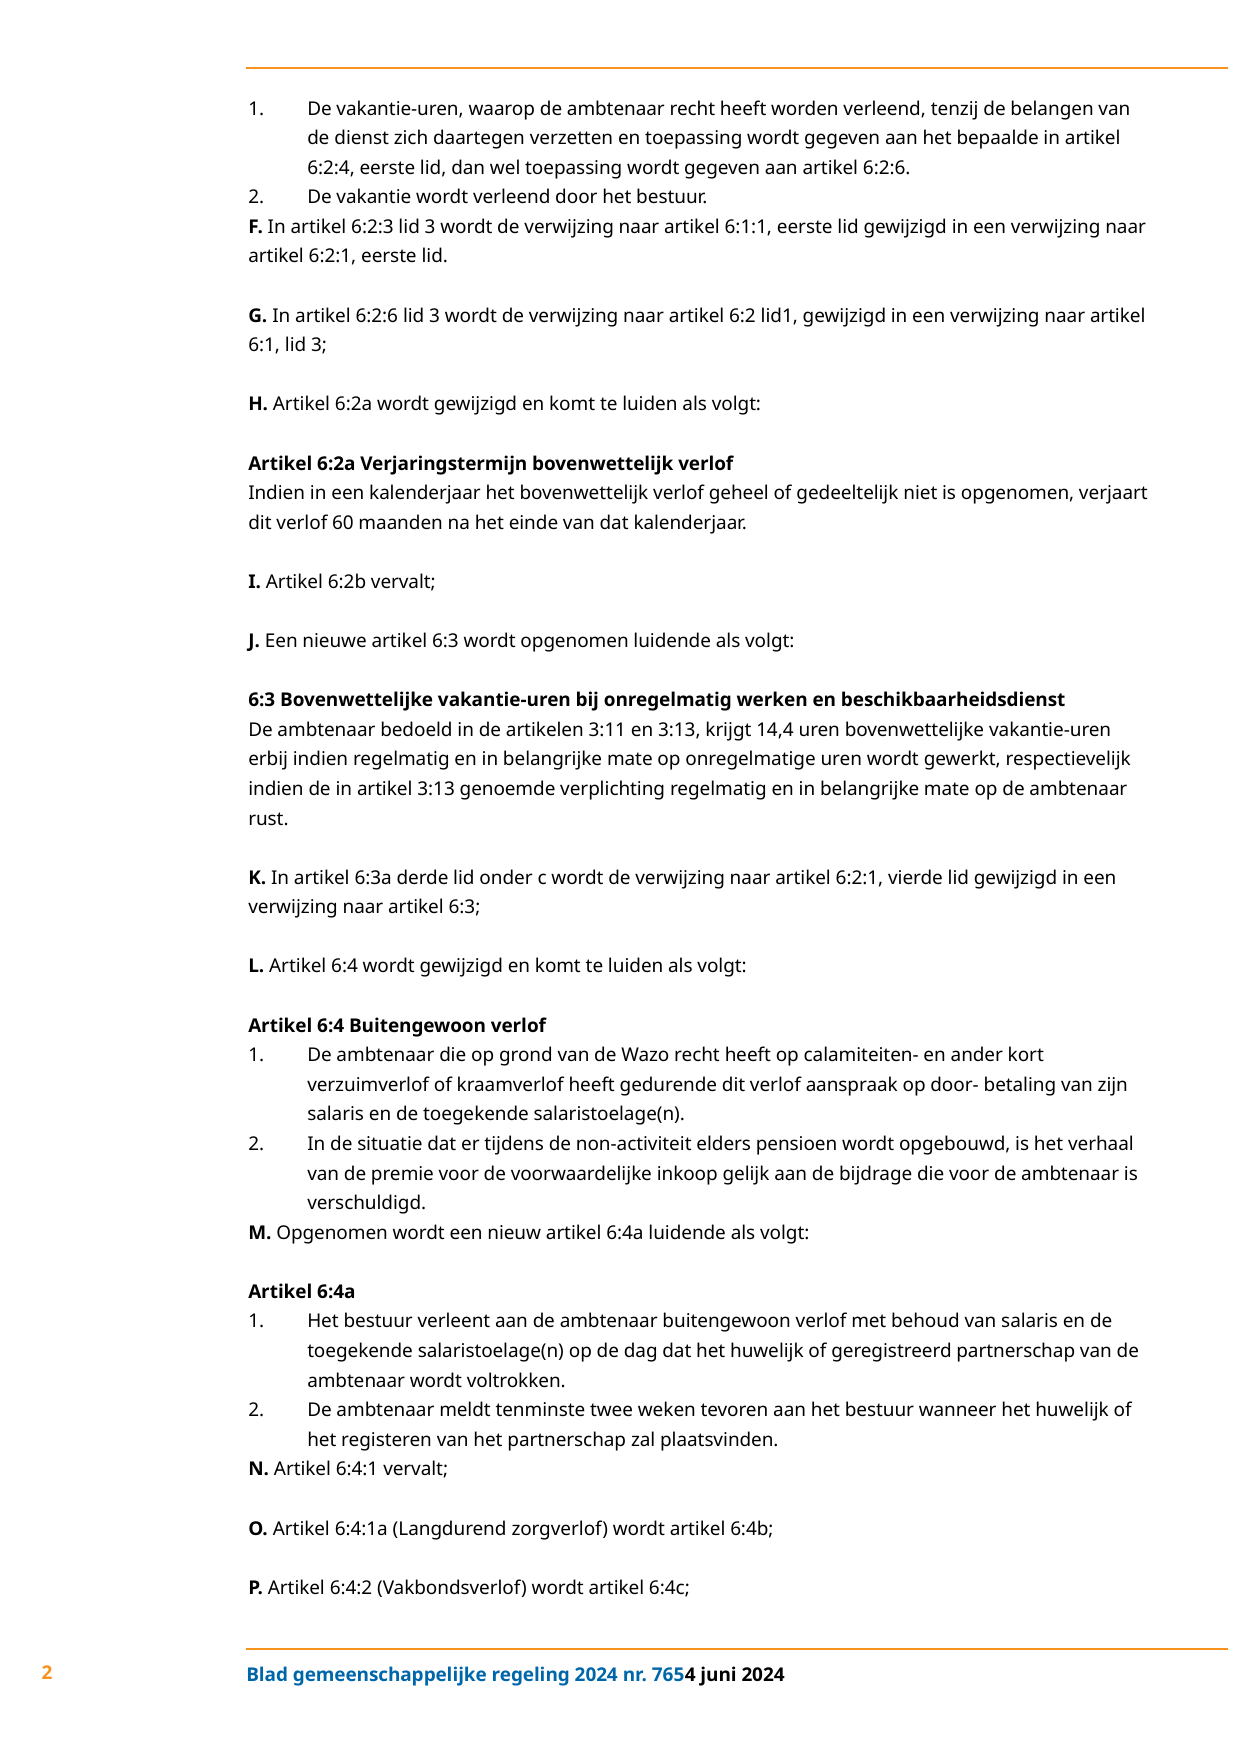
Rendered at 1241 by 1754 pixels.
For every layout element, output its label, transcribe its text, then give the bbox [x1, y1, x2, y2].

text Artikel 6:2a Verjaringstermijn bovenwettelijk verlof [248, 450, 1152, 476]
list De ambtenaar die op grond van de Wazo recht heeft op calamiteiten- en ander kort verzuimverlof of kraamverlof heeft gedurende dit verlof aanspraak op door- betaling van zijn salaris en de toegekende salaristoelage(n). [248, 1041, 1152, 1126]
text 6:3 Bovenwettelijke vakantie-uren bij onregelmatig werken en beschikbaarheidsdienst [248, 686, 1152, 712]
picture [41, 47, 231, 172]
text Indien in een kalenderjaar het bovenwettelijk verlof geheel of gedeeltelijk niet is opgenomen, verjaart dit verlof 60 maanden na het einde van dat kalenderjaar. [248, 479, 1152, 535]
text Artikel 6:4a [248, 1278, 1152, 1304]
text L. Artikel 6:4 wordt gewijzigd en komt te luiden als volgt: [248, 953, 1152, 978]
text P. Artikel 6:4:2 (Vakbondsverlof) wordt artikel 6:4c; [248, 1574, 1152, 1600]
list De vakantie wordt verleend door het bestuur. [248, 183, 1152, 209]
text K. In artikel 6:3a derde lid onder c wordt de verwijzing naar artikel 6:2:1, vierde lid gewijzigd in een verwijzing naar artikel 6:3; [248, 864, 1152, 919]
text H. Artikel 6:2a wordt gewijzigd en komt te luiden als volgt: [248, 391, 1152, 416]
text G. In artikel 6:2:6 lid 3 wordt de verwijzing naar artikel 6:2 lid1, gewijzigd in een verwijzing naar artikel 6:1, lid 3; [248, 302, 1152, 357]
text De ambtenaar bedoeld in de artikelen 3:11 en 3:13, krijgt 14,4 uren bovenwettelijke vakantie-uren erbij indien regelmatig en in belangrijke mate op onregelmatige uren wordt gewerkt, respectievelijk indien de in artikel 3:13 genoemde verplichting regelmatig en in belangrijke mate op de ambtenaar rust. [248, 716, 1152, 831]
text O. Artikel 6:4:1a (Langdurend zorgverlof) wordt artikel 6:4b; [248, 1515, 1152, 1541]
text I. Artikel 6:2b vervalt; [248, 568, 1152, 594]
list De vakantie-uren, waarop de ambtenaar recht heeft worden verleend, tenzij de belangen van de dienst zich daartegen verzetten en toepassing wordt gegeven aan het bepaalde in artikel 6:2:4, eerste lid, dan wel toepassing wordt gegeven aan artikel 6:2:6. [248, 95, 1152, 180]
text M. Opgenomen wordt een nieuw artikel 6:4a luidende als volgt: [248, 1219, 1152, 1245]
list Het bestuur verleent aan de ambtenaar buitengewoon verlof met behoud van salaris en de toegekende salaristoelage(n) op de dag dat het huwelijk of geregistreerd partnerschap van de ambtenaar wordt voltrokken. [248, 1308, 1152, 1393]
text N. Artikel 6:4:1 vervalt; [248, 1456, 1152, 1481]
text Artikel 6:4 Buitengewoon verlof [248, 1012, 1152, 1038]
list In de situatie dat er tijdens de non-activiteit elders pensioen wordt opgebouwd, is het verhaal van de premie voor de voorwaardelijke inkoop gelijk aan de bijdrage die voor de ambtenaar is verschuldigd. [248, 1130, 1152, 1215]
text J. Een nieuwe artikel 6:3 wordt opgenomen luidende als volgt: [248, 627, 1152, 653]
text F. In artikel 6:2:3 lid 3 wordt de verwijzing naar artikel 6:1:1, eerste lid gewijzigd in een verwijzing naar artikel 6:2:1, eerste lid. [248, 213, 1152, 268]
list De ambtenaar meldt tenminste twee weken tevoren aan het bestuur wanneer het huwelijk of het registeren van het partnerschap zal plaatsvinden. [248, 1396, 1152, 1452]
